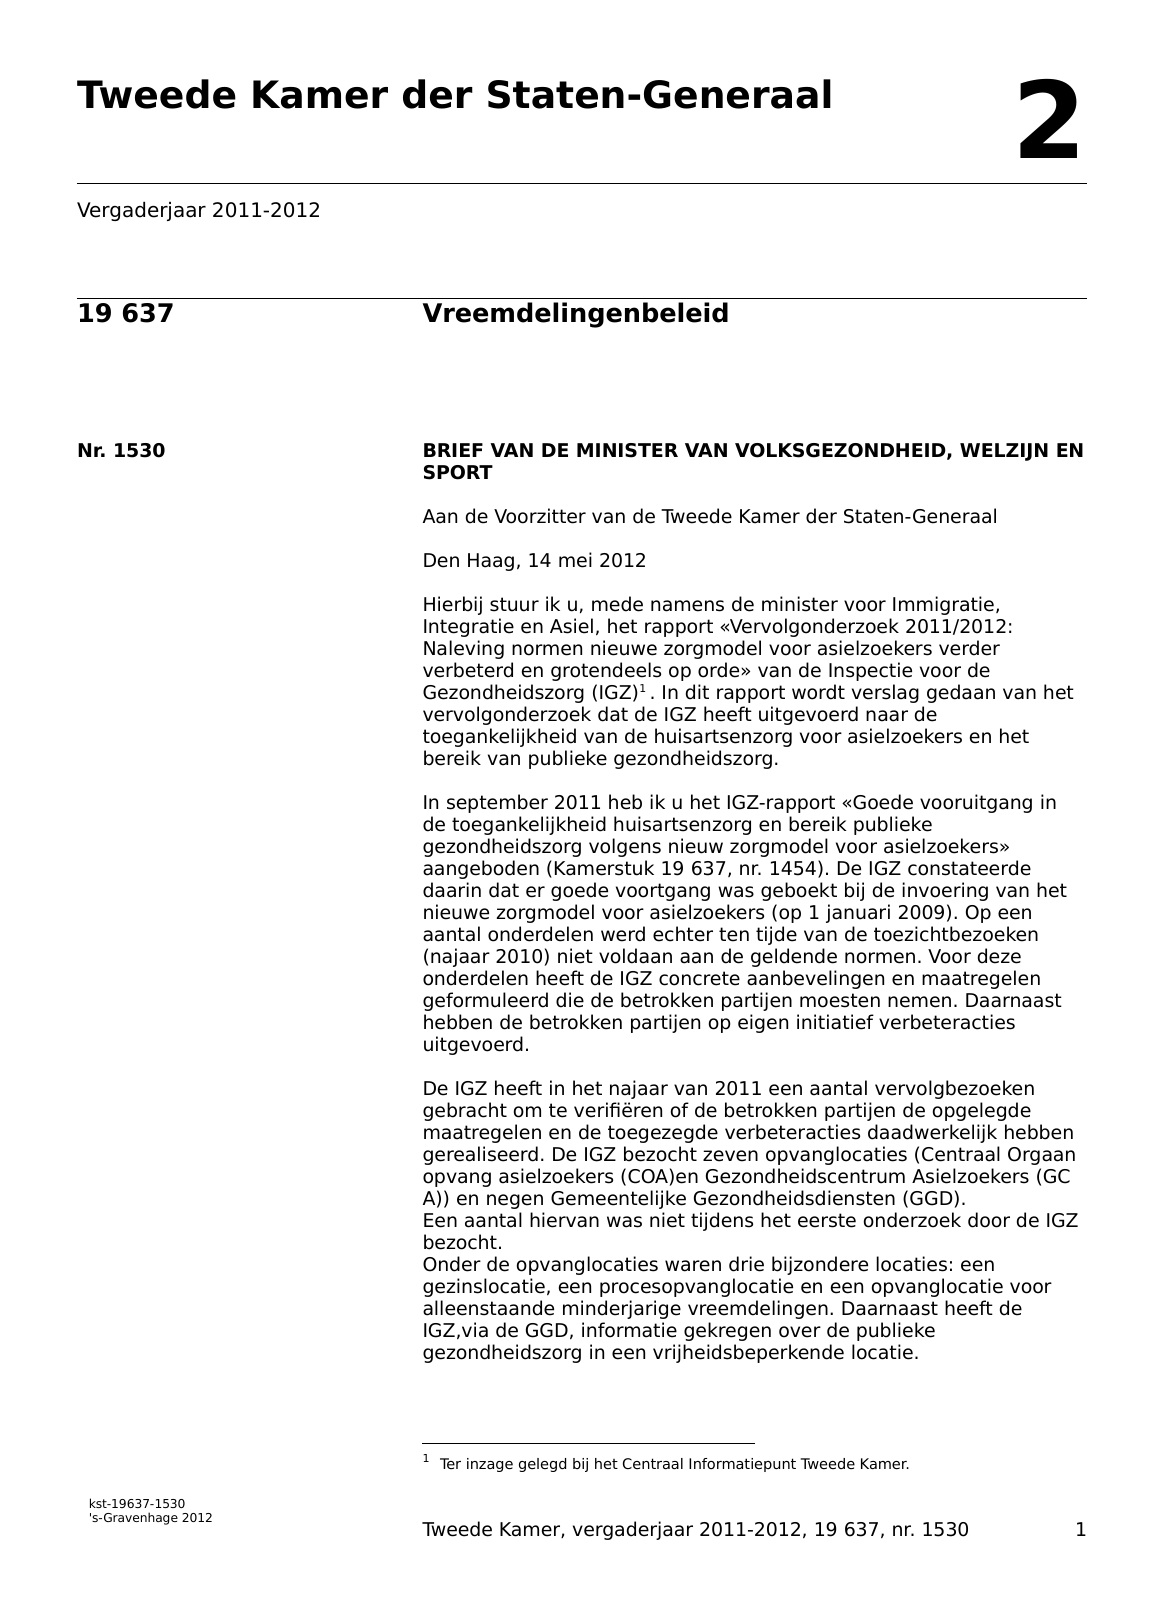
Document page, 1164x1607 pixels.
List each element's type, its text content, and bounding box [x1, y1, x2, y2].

text Ter inzage gelegd bij het Centraal Informatiepunt Tweede Kamer. [422, 1452, 1087, 1474]
subtitle 19 637 Vreemdelingenbeleid [77, 299, 1087, 329]
table_header 2 [886, 59, 1087, 183]
text Hierbij stuur ik u, mede namens de minister voor Immigratie, Integratie en Asiel, het rapport «Vervolgonderzoek 2011/2012: Naleving normen nieuwe zorgmodel voor asielzoekers verder verbeterd en grotendeels op orde» van de Inspectie voor de Gezondheidszorg (IGZ). In dit rapport wordt verslag gedaan van het vervolgonderzoek dat de IGZ heeft uitgevoerd naar de toegankelijkheid van de huisartsenzorg voor asielzoekers en het bereik van publieke gezondheidszorg. [422, 594, 1087, 770]
table_header Tweede Kamer der Staten-Generaal [77, 59, 886, 183]
text In september 2011 heb ik u het IGZ-rapport «Goede vooruitgang in de toegankelijkheid huisartsenzorg en bereik publieke gezondheidszorg volgens nieuw zorgmodel voor asielzoekers» aangeboden (Kamerstuk 19 637, nr. 1454). De IGZ constateerde daarin dat er goede voortgang was geboekt bij de invoering van het nieuwe zorgmodel voor asielzoekers (op 1 januari 2009). Op een aantal onderdelen werd echter ten tijde van de toezichtbezoeken (najaar 2010) niet voldaan aan de geldende normen. Voor deze onderdelen heeft de IGZ concrete aanbevelingen en maatregelen geformuleerd die de betrokken partijen moesten nemen. Daarnaast hebben de betrokken partijen op eigen initiatief verbeteracties uitgevoerd. [422, 792, 1087, 1056]
text 's-Gravenhage 2012 [88, 1511, 323, 1525]
text De IGZ heeft in het najaar van 2011 een aantal vervolgbezoeken gebracht om te verifiëren of de betrokken partijen de opgelegde maatregelen en de toegezegde verbeteracties daadwerkelijk hebben gerealiseerd. De IGZ bezocht zeven opvanglocaties (Centraal Orgaan opvang asielzoekers (COA)en Gezondheidscentrum Asielzoekers (GC A)) en negen Gemeentelijke Gezondheidsdiensten (GGD). [422, 1078, 1087, 1210]
text Den Haag, 14 mei 2012 [422, 550, 1087, 572]
text kst-19637-1530 [88, 1497, 323, 1511]
text Aan de Voorzitter van de Tweede Kamer der Staten-Generaal [422, 506, 1087, 528]
text Een aantal hiervan was niet tijdens het eerste onderzoek door de IGZ bezocht. [422, 1210, 1087, 1254]
table_cell Vergaderjaar 2011-2012 [77, 184, 1087, 298]
subtitle Nr. 1530 BRIEF VAN DE MINISTER VAN VOLKSGEZONDHEID, WELZIJN EN SPORT [77, 440, 1087, 484]
text Onder de opvanglocaties waren drie bijzondere locaties: een gezinslocatie, een procesopvanglocatie en een opvanglocatie voor alleenstaande minderjarige vreemdelingen. Daarnaast heeft de IGZ,via de GGD, informatie gekregen over de publieke gezondheidszorg in een vrijheidsbeperkende locatie. [422, 1254, 1087, 1364]
